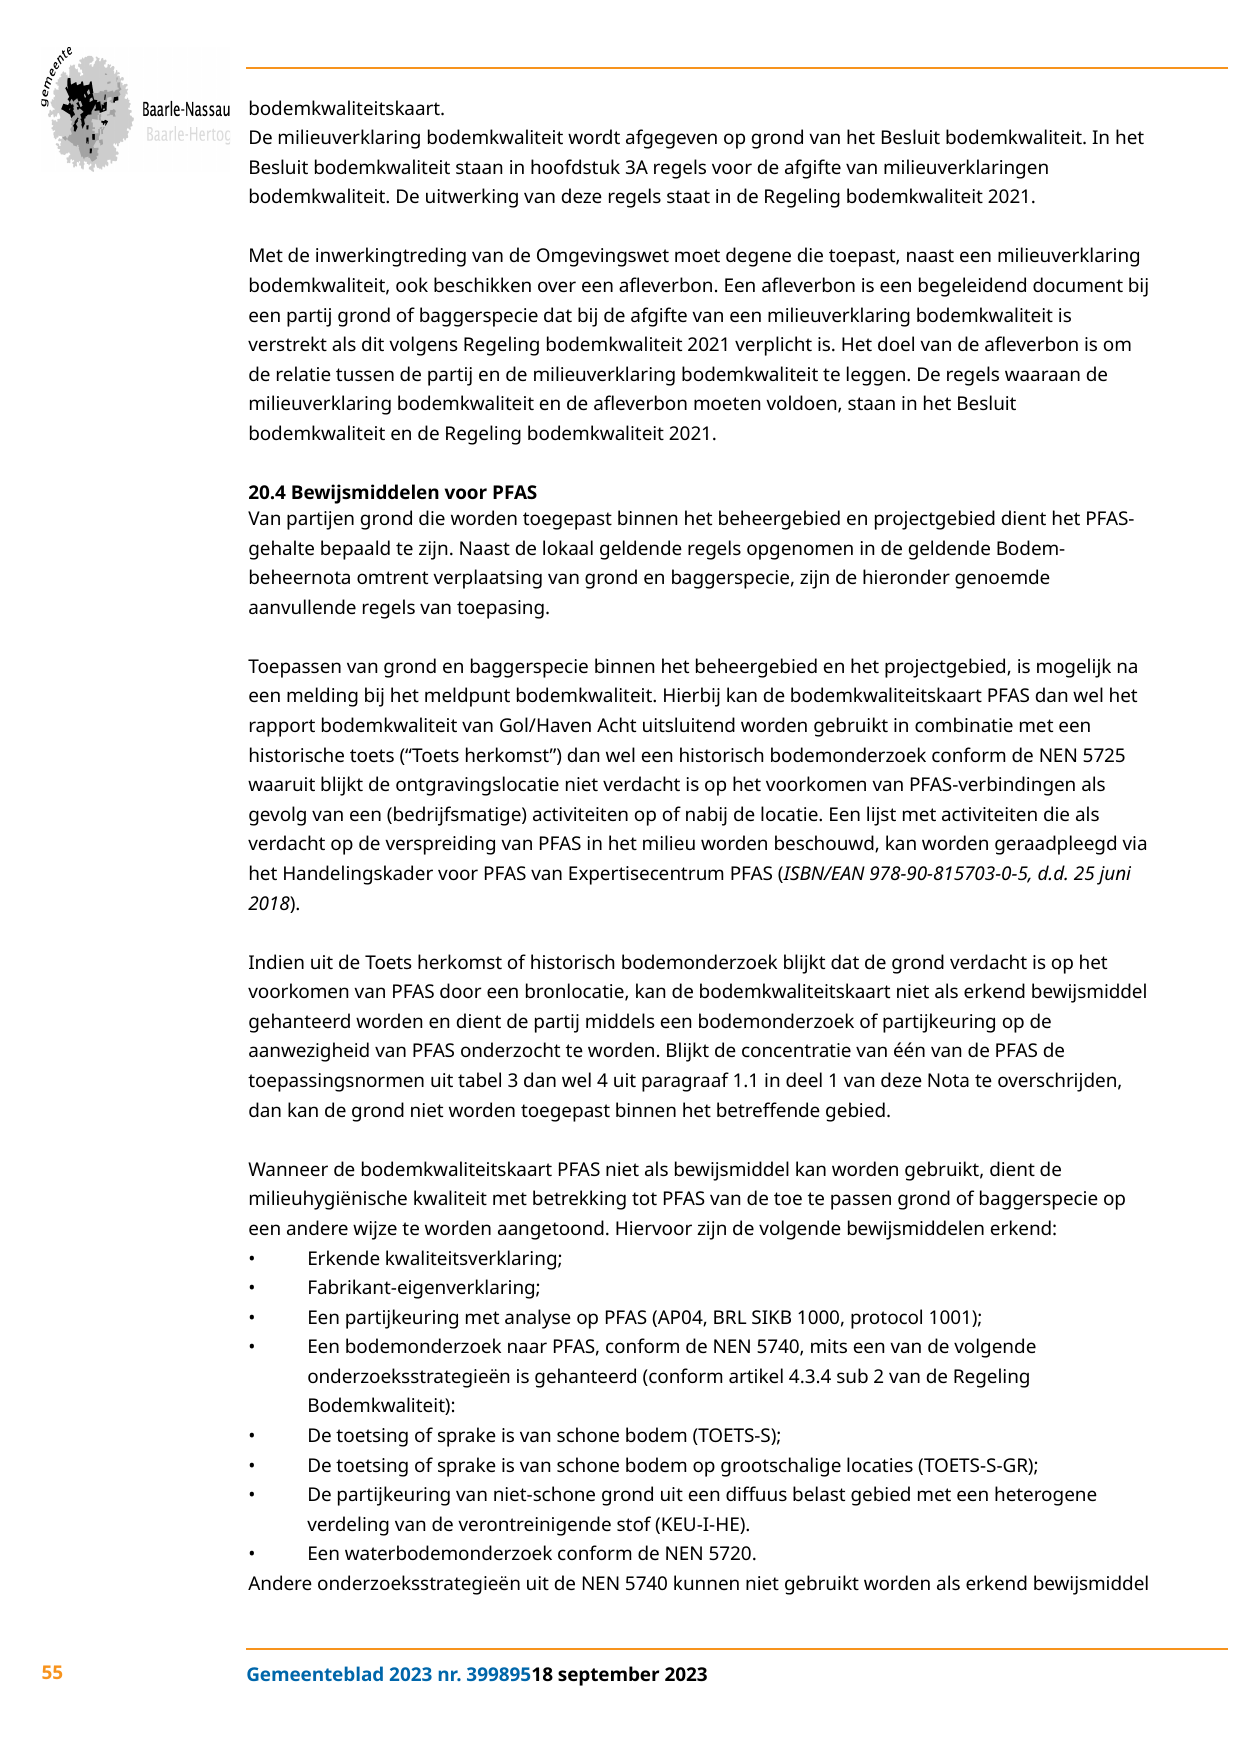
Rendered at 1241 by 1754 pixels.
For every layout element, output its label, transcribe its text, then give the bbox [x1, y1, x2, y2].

list De toetsing of sprake is van schone bodem op grootschalige locaties (TOETS-S-GR); [248, 1452, 1152, 1477]
list Een partijkeuring met analyse op PFAS (AP04, BRL SIKB 1000, protocol 1001); [248, 1304, 1152, 1329]
text 20.4 Bewijsmiddelen voor PFAS [248, 479, 1152, 505]
list Fabrikant-eigenverklaring; [248, 1274, 1152, 1300]
list Een bodemonderzoek naar PFAS, conform de NEN 5740, mits een van de volgende onderzoeksstrategieën is gehanteerd (conform artikel 4.3.4 sub 2 van de Regeling Bodemkwaliteit): [248, 1333, 1152, 1418]
text Wanneer de bodemkwaliteitskaart PFAS niet als bewijsmiddel kan worden gebruikt, dient de milieuhygiënische kwaliteit met betrekking tot PFAS van de toe te passen grond of baggerspecie op een andere wijze te worden aangetoond. Hiervoor zijn de volgende bewijsmiddelen erkend: [248, 1156, 1152, 1241]
list De partijkeuring van niet-schone grond uit een diffuus belast gebied met een heterogene verdeling van de verontreinigende stof (KEU-I-HE). [248, 1481, 1152, 1537]
text Met de inwerkingtreding van de Omgevingswet moet degene die toepast, naast een milieuverklaring bodemkwaliteit, ook beschikken over een afleverbon. Een afleverbon is een begeleidend document bij een partij grond of baggerspecie dat bij de afgifte van een milieuverklaring bodemkwaliteit is verstrekt als dit volgens Regeling bodemkwaliteit 2021 verplicht is. Het doel van de afleverbon is om de relatie tussen de partij en de milieuverklaring bodemkwaliteit te leggen. De regels waaraan de milieuverklaring bodemkwaliteit en de afleverbon moeten voldoen, staan in het Besluit bodemkwaliteit en de Regeling bodemkwaliteit 2021. [248, 243, 1152, 446]
text Van partijen grond die worden toegepast binnen het beheergebied en projectgebied dient het PFAS-gehalte bepaald te zijn. Naast de lokaal geldende regels opgenomen in de geldende Bodem-beheernota omtrent verplaatsing van grond en baggerspecie, zijn de hieronder genoemde aanvullende regels van toepasing. [248, 505, 1152, 619]
text bodemkwaliteitskaart. [248, 95, 1152, 121]
list De toetsing of sprake is van schone bodem (TOETS-S); [248, 1422, 1152, 1448]
list Erkende kwaliteitsverklaring; [248, 1245, 1152, 1270]
list Een waterbodemonderzoek conform de NEN 5720. [248, 1541, 1152, 1566]
text Indien uit de Toets herkomst of historisch bodemonderzoek blijkt dat de grond verdacht is op het voorkomen van PFAS door een bronlocatie, kan de bodemkwaliteitskaart niet als erkend bewijsmiddel gehanteerd worden en dient de partij middels een bodemonderzoek of partijkeuring op de aanwezigheid van PFAS onderzocht te worden. Blijkt de concentratie van één van de PFAS de toepassingsnormen uit tabel 3 dan wel 4 uit paragraaf 1.1 in deel 1 van deze Nota te overschrijden, dan kan de grond niet worden toegepast binnen het betreffende gebied. [248, 949, 1152, 1122]
text Andere onderzoeksstrategieën uit de NEN 5740 kunnen niet gebruikt worden als erkend bewijsmiddel [248, 1570, 1152, 1596]
picture [41, 47, 231, 172]
text De milieuverklaring bodemkwaliteit wordt afgegeven op grond van het Besluit bodemkwaliteit. In het Besluit bodemkwaliteit staan in hoofdstuk 3A regels voor de afgifte van milieuverklaringen bodemkwaliteit. De uitwerking van deze regels staat in de Regeling bodemkwaliteit 2021. [248, 124, 1152, 209]
text Toepassen van grond en baggerspecie binnen het beheergebied en het projectgebied, is mogelijk na een melding bij het meldpunt bodemkwaliteit. Hierbij kan de bodemkwaliteitskaart PFAS dan wel het rapport bodemkwaliteit van Gol/Haven Acht uitsluitend worden gebruikt in combinatie met een historische toets (“Toets herkomst”) dan wel een historisch bodemonderzoek conform de NEN 5725 waaruit blijkt de ontgravingslocatie niet verdacht is op het voorkomen van PFAS-verbindingen als gevolg van een (bedrijfsmatige) activiteiten op of nabij de locatie. Een lijst met activiteiten die als verdacht op de verspreiding van PFAS in het milieu worden beschouwd, kan worden geraadpleegd via het Handelingskader voor PFAS van Expertisecentrum PFAS (ISBN/EAN 978-90-815703-0-5, d.d. 25 juni 2018). [248, 653, 1152, 915]
